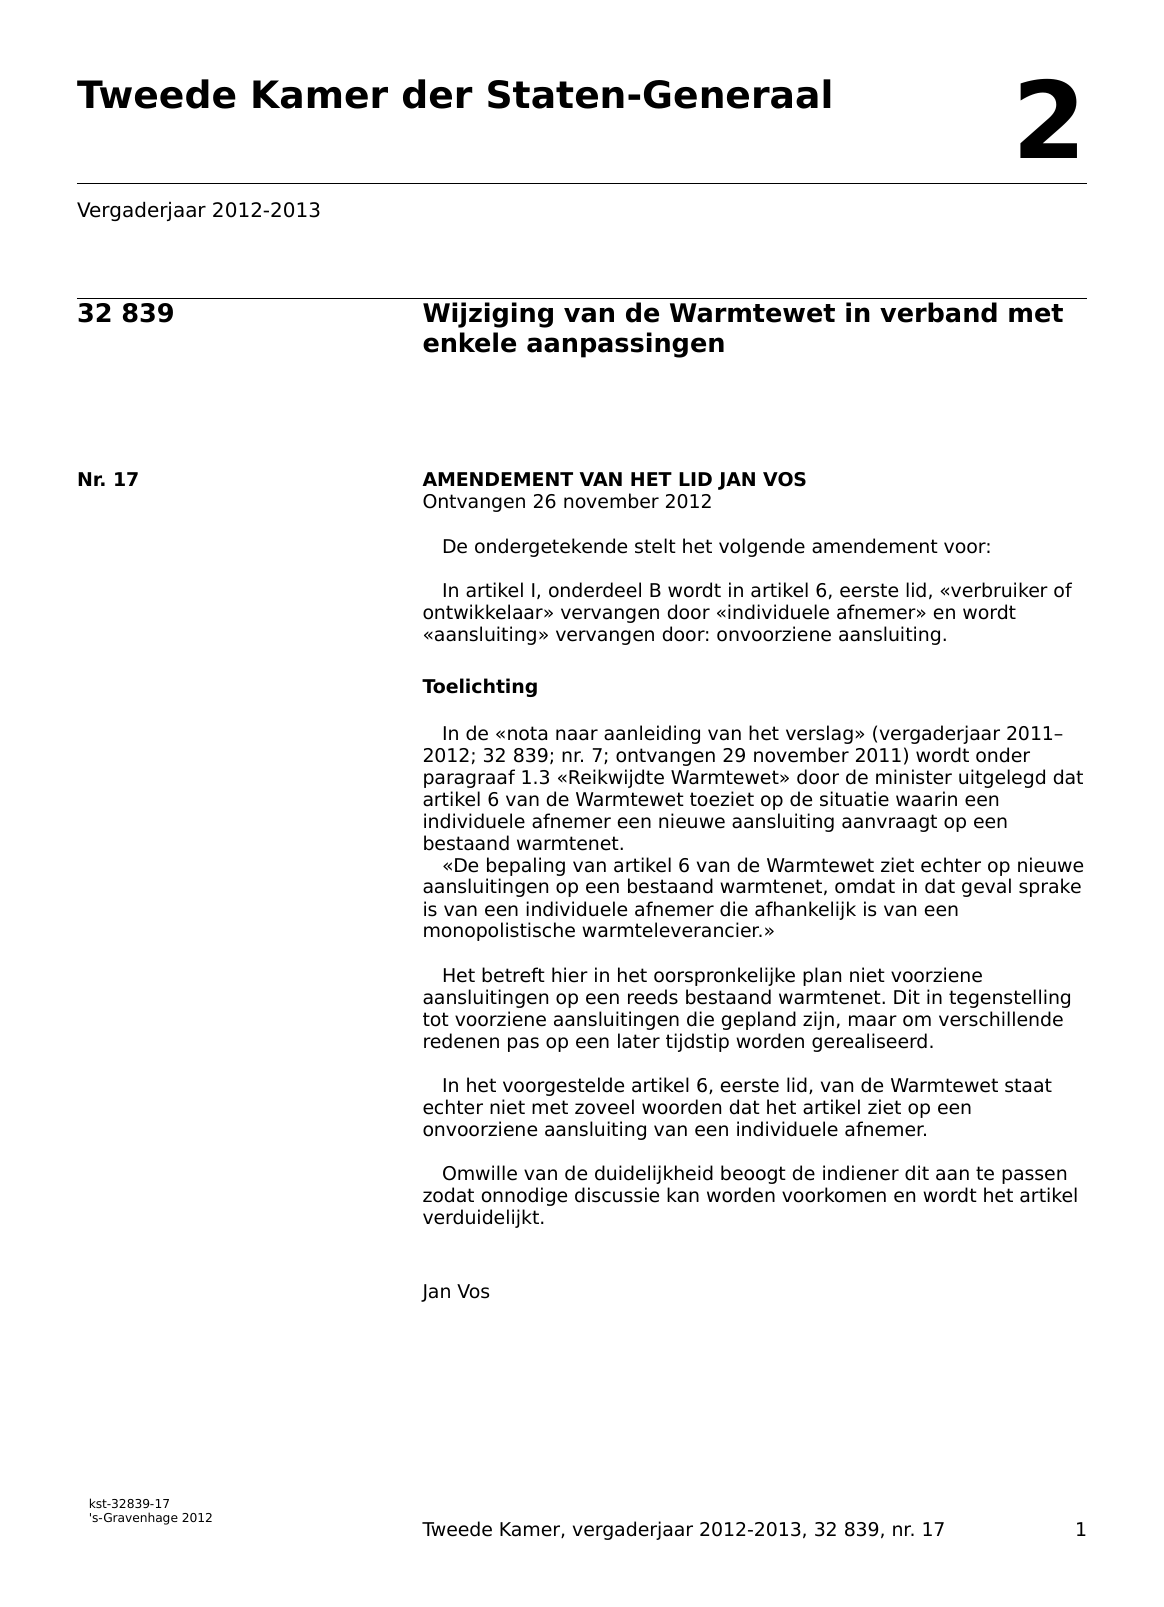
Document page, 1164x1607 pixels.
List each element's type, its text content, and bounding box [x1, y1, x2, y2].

table_header Tweede Kamer der Staten-Generaal [77, 59, 886, 183]
text Jan Vos [422, 1259, 1087, 1303]
text In het voorgestelde artikel 6, eerste lid, van de Warmtewet staat echter niet met zoveel woorden dat het artikel ziet op een onvoorziene aansluiting van een individuele afnemer. [422, 1075, 1087, 1141]
text De ondergetekende stelt het volgende amendement voor: [422, 536, 1087, 557]
text 's-Gravenhage 2012 [88, 1511, 323, 1525]
text Het betreft hier in het oorspronkelijke plan niet voorziene aansluitingen op een reeds bestaand warmtenet. Dit in tegenstelling tot voorziene aansluitingen die gepland zijn, maar om verschillende redenen pas op een later tijdstip worden gerealiseerd. [422, 964, 1087, 1052]
subtitle Nr. 17 AMENDEMENT VAN HET LID JAN VOS [77, 469, 1087, 491]
text «De bepaling van artikel 6 van de Warmtewet ziet echter op nieuwe aansluitingen op een bestaand warmtenet, omdat in dat geval sprake is van een individuele afnemer die afhankelijk is van een monopolistische warmteleverancier.» [422, 854, 1087, 942]
text kst-32839-17 [88, 1497, 323, 1511]
text Ontvangen 26 november 2012 [422, 491, 1087, 513]
subtitle 32 839 Wijziging van de Warmtewet in verband met enkele aanpassingen [77, 299, 1087, 358]
table_cell Vergaderjaar 2012-2013 [77, 184, 1087, 298]
table_header 2 [886, 59, 1087, 183]
text Omwille van de duidelijkheid beoogt de indiener dit aan te passen zodat onnodige discussie kan worden voorkomen en wordt het artikel verduidelijkt. [422, 1163, 1087, 1229]
subtitle Toelichting [422, 676, 1087, 698]
text In artikel I, onderdeel B wordt in artikel 6, eerste lid, «verbruiker of ontwikkelaar» vervangen door «individuele afnemer» en wordt «aansluiting» vervangen door: onvoorziene aansluiting. [422, 580, 1087, 646]
text In de «nota naar aanleiding van het verslag» (vergaderjaar 2011–2012; 32 839; nr. 7; ontvangen 29 november 2011) wordt onder paragraaf 1.3 «Reikwijdte Warmtewet» door de minister uitgelegd dat artikel 6 van de Warmtewet toeziet op de situatie waarin een individuele afnemer een nieuwe aansluiting aanvraagt op een bestaand warmtenet. [422, 723, 1087, 854]
